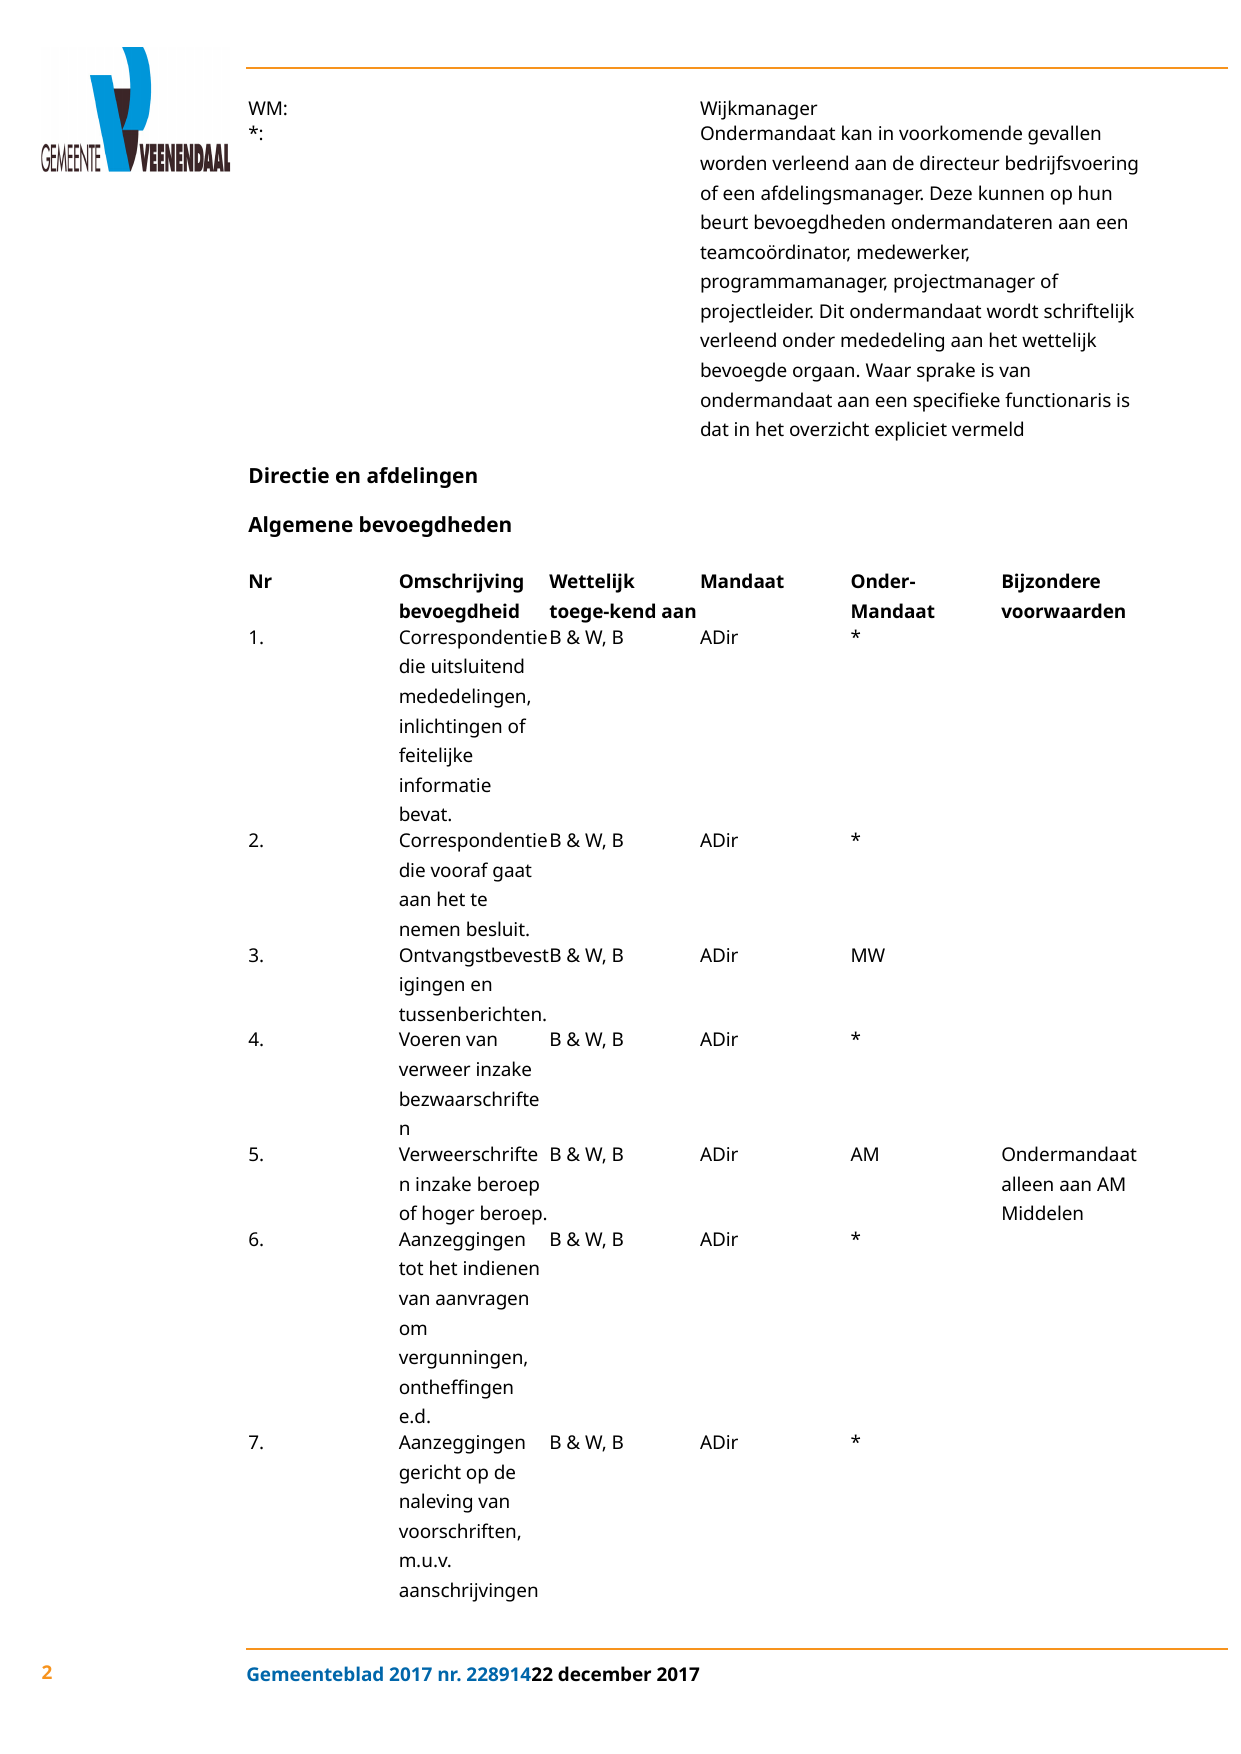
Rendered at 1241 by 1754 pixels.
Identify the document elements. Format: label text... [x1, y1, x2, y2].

table_cell ADir [700, 1027, 850, 1141]
table_cell Correspondentie die uitsluitend mededelingen, inlichtingen of feitelijke informatie bevat. [399, 624, 549, 827]
picture [41, 47, 130, 172]
table_cell * [850, 1429, 1001, 1603]
table_cell Aanzeggingen gericht op de naleving van voorschriften, m.u.v. aanschrijvingen [399, 1429, 549, 1603]
table_cell Verweerschriften inzake beroep of hoger beroep. [399, 1141, 549, 1226]
table_cell Aanzeggingen tot het indienen van aanvragen om vergunningen, ontheffingen e.d. [399, 1226, 549, 1429]
text Algemene bevoegdheden [248, 511, 1152, 539]
table_cell [248, 1429, 398, 1603]
table_cell [1001, 942, 1152, 1027]
table_cell B & W, B [549, 827, 700, 942]
table_cell * [850, 624, 1001, 827]
table_header Wettelijk toege-kend aan [549, 569, 700, 624]
table_cell [248, 624, 398, 827]
table_cell B & W, B [549, 1429, 700, 1603]
table_cell B & W, B [549, 624, 700, 827]
table_cell [248, 1141, 398, 1226]
table_cell B & W, B [549, 1226, 700, 1429]
table_cell Ontvangstbevestigingen en tussenberichten. [399, 942, 549, 1027]
table_cell [1001, 1027, 1152, 1141]
table_cell [1001, 827, 1152, 942]
text Directie en afdelingen [248, 461, 1152, 490]
table_cell B & W, B [549, 942, 700, 1027]
table_cell ADir [700, 1226, 850, 1429]
table_cell [1001, 1226, 1152, 1429]
table_cell ADir [700, 624, 850, 827]
table_cell Ondermandaat alleen aan AM Middelen [1001, 1141, 1152, 1226]
table_cell Ondermandaat kan in voorkomende gevallen worden verleend aan de directeur bedrijfsvoering of een afdelingsmanager. Deze kunnen op hun beurt bevoegdheden ondermandateren aan een teamcoördinator, medewerker, programmamanager, projectmanager of projectleider. Dit ondermandaat wordt schriftelijk verleend onder mededeling aan het wettelijk bevoegde orgaan. Waar sprake is van ondermandaat aan een specifieke functionaris is dat in het overzicht expliciet vermeld [700, 121, 1152, 442]
table_cell * [850, 1226, 1001, 1429]
table_cell * [850, 827, 1001, 942]
table_cell B & W, B [549, 1141, 700, 1226]
table_cell * [850, 1027, 1001, 1141]
table_cell ADir [700, 1141, 850, 1226]
table_cell AM [850, 1141, 1001, 1226]
table_cell ADir [700, 827, 850, 942]
table_cell [1001, 624, 1152, 827]
picture [123, 47, 231, 172]
table_cell [1001, 1429, 1152, 1603]
table_cell Wijkmanager [700, 95, 1152, 121]
table_cell [248, 1226, 398, 1429]
table_cell ADir [700, 942, 850, 1027]
table_cell MW [850, 942, 1001, 1027]
table_cell *: [248, 121, 700, 442]
table_cell WM: [248, 95, 700, 121]
table_cell B & W, B [549, 1027, 700, 1141]
table_header Bijzondere voorwaarden [1001, 569, 1152, 624]
table_header Nr [248, 569, 398, 624]
table_header Omschrijving bevoegdheid [399, 569, 549, 624]
table_cell Voeren van verweer inzake bezwaarschriften [399, 1027, 549, 1141]
table_header Mandaat [700, 569, 850, 624]
table_header Onder- Mandaat [850, 569, 1001, 624]
table_cell Correspondentie die vooraf gaat aan het te nemen besluit. [399, 827, 549, 942]
table_cell [248, 1027, 398, 1141]
table_cell [248, 827, 398, 942]
table_cell [248, 942, 398, 1027]
table_cell ADir [700, 1429, 850, 1603]
